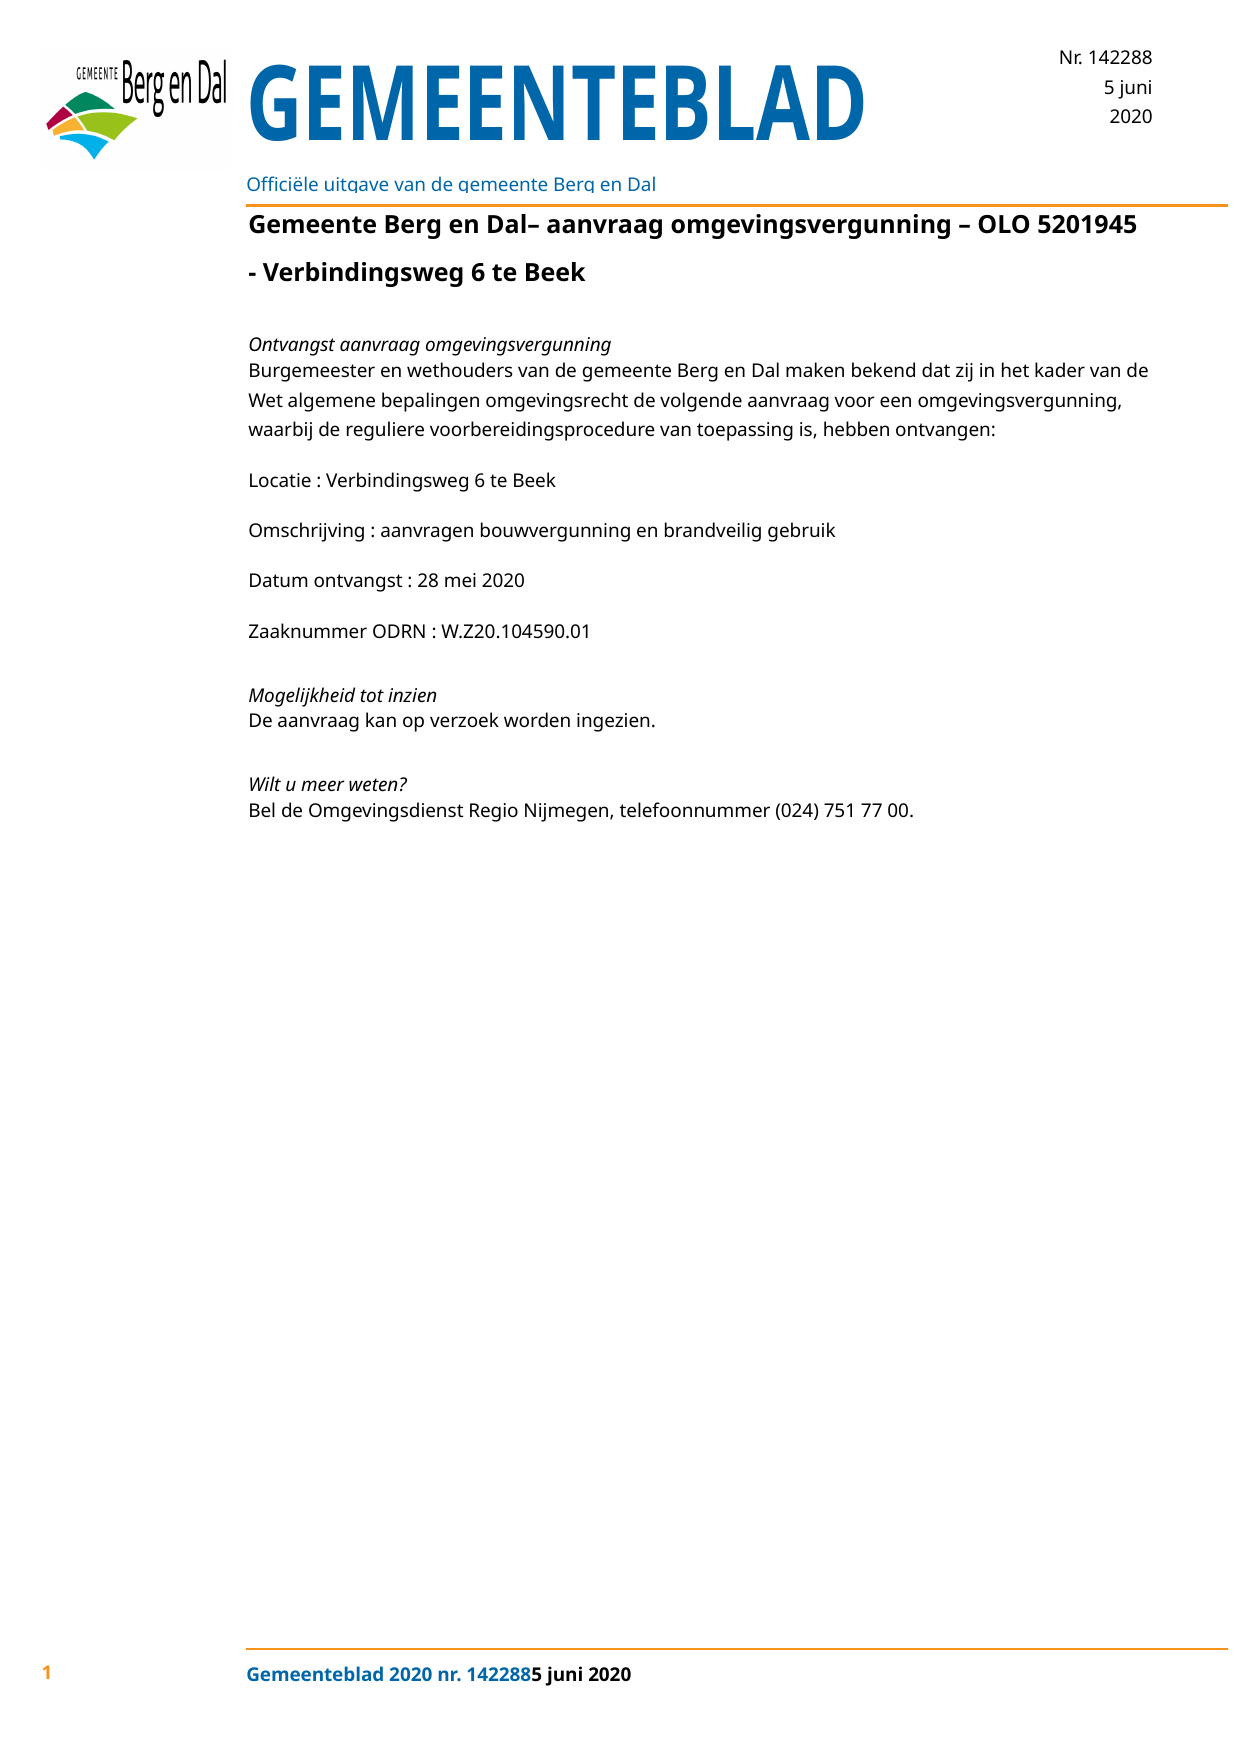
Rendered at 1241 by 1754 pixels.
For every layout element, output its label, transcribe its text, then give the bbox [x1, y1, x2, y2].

text Locatie : Verbindingsweg 6 te Beek [248, 467, 1152, 492]
text Datum ontvangst : 28 mei 2020 [248, 568, 1152, 593]
text Ontvangst aanvraag omgevingsvergunning [248, 331, 1152, 357]
text Burgemeester en wethouders van de gemeente Berg en Dal maken bekend dat zij in het kader van de Wet algemene bepalingen omgevingsrecht de volgende aanvraag voor een omgevingsvergunning, waarbij de reguliere voorbereidingsprocedure van toepassing is, hebben ontvangen: [248, 357, 1152, 442]
text Wilt u meer weten? [248, 772, 1152, 797]
text Omschrijving : aanvragen bouwvergunning en brandveilig gebruik [248, 517, 1152, 543]
text Gemeente Berg en Dal– aanvraag omgevingsvergunning – OLO 5201945 - Verbindingsweg 6 te Beek [248, 207, 1152, 288]
text Bel de Omgevingsdienst Regio Nijmegen, telefoonnummer (024) 751 77 00. [248, 797, 1152, 823]
text Zaaknummer ODRN : W.Z20.104590.01 [248, 618, 1152, 644]
text De aanvraag kan op verzoek worden ingezien. [248, 708, 1152, 733]
picture [41, 47, 231, 172]
text Mogelijkheid tot inzien [248, 682, 1152, 708]
